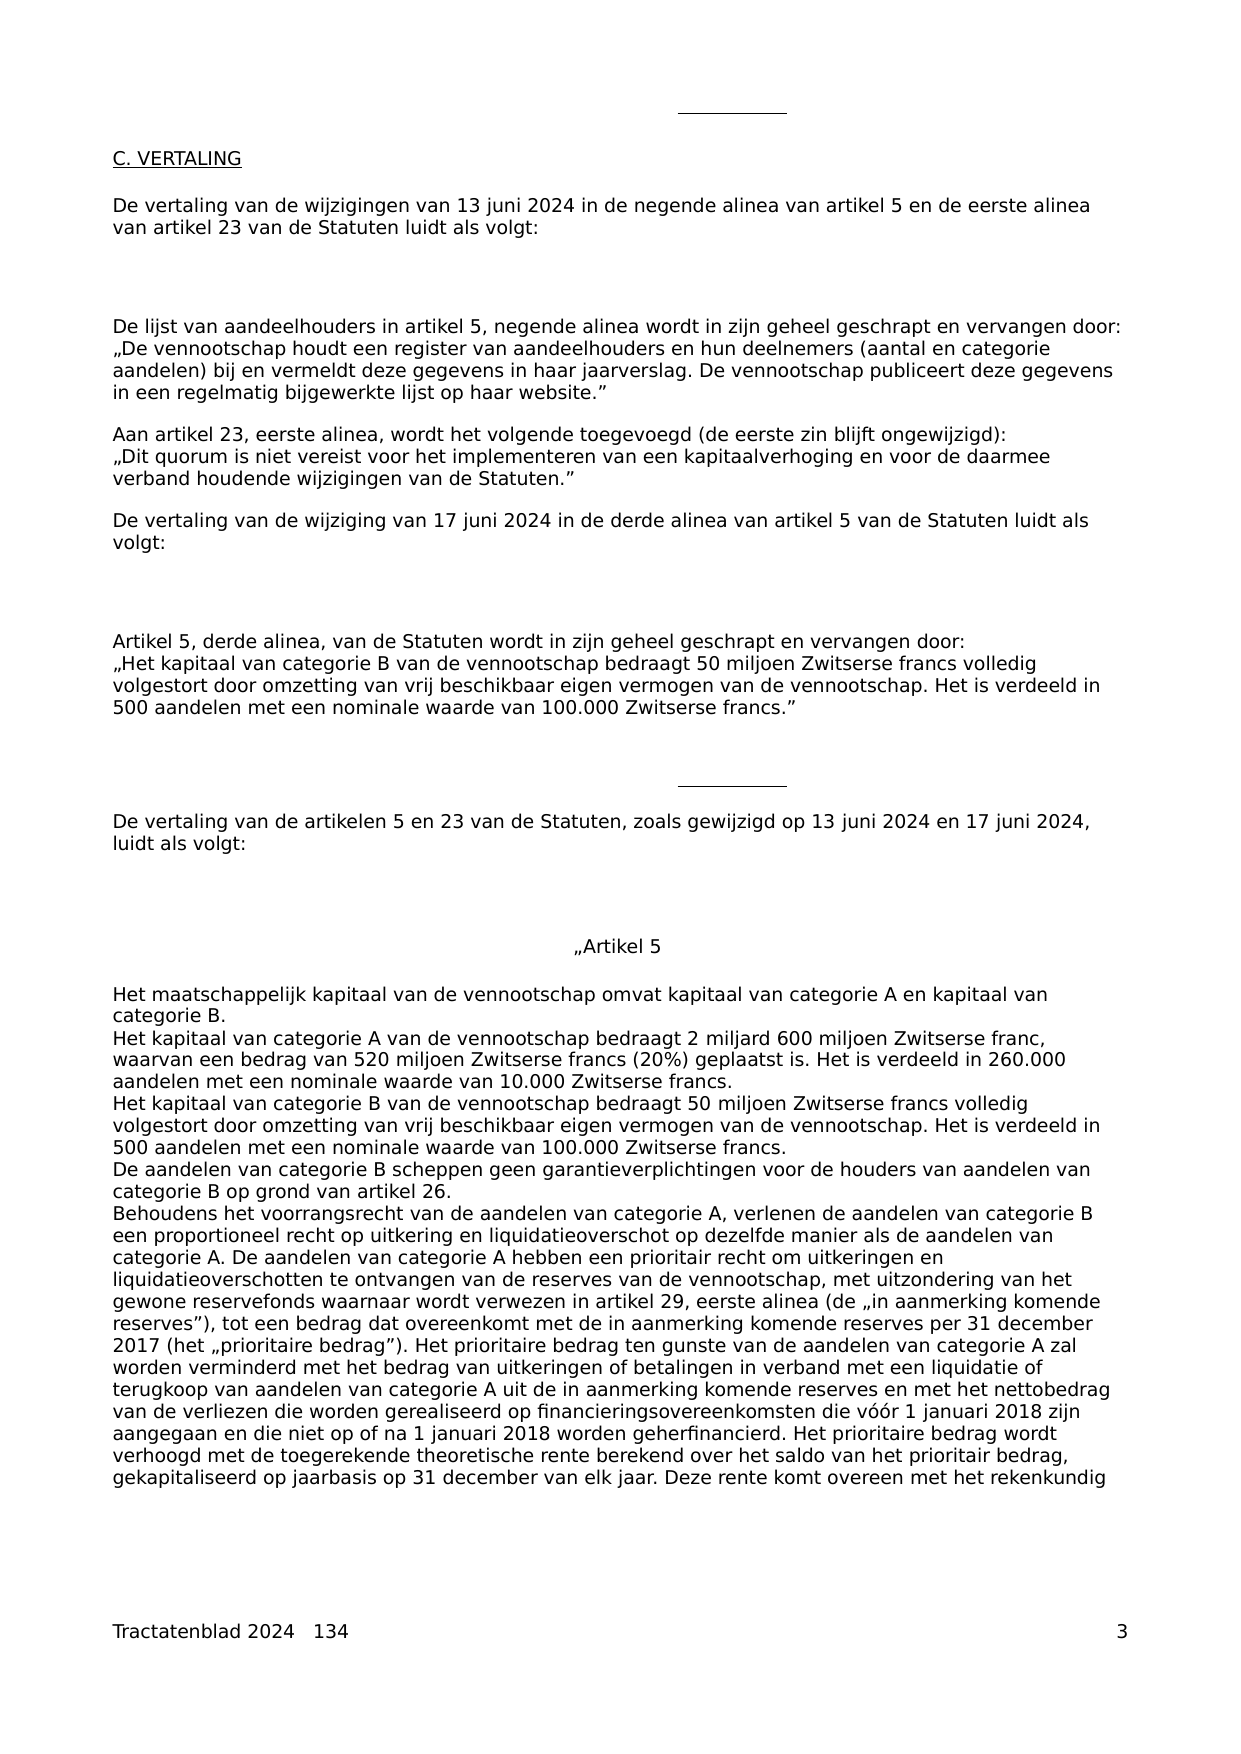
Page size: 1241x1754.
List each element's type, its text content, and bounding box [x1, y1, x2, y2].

text Aan artikel 23, eerste alinea, wordt het volgende toegevoegd (de eerste zin blijft ongewijzigd): [112, 424, 1128, 446]
text Behoudens het voorrangsrecht van de aandelen van categorie A, verlenen de aandelen van categorie B een proportioneel recht op uitkering en liquidatieoverschot op dezelfde manier als de aandelen van categorie A. De aandelen van categorie A hebben een prioritair recht om uitkeringen en liquidatieoverschotten te ontvangen van de reserves van de vennootschap, met uitzondering van het gewone reservefonds waarnaar wordt verwezen in artikel 29, eerste alinea (de „in aanmerking komende reserves”), tot een bedrag dat overeenkomt met de in aanmerking komende reserves per 31 december 2017 (het „prioritaire bedrag”). Het prioritaire bedrag ten gunste van de aandelen van categorie A zal worden verminderd met het bedrag van uitkeringen of betalingen in verband met een liquidatie of terugkoop van aandelen van categorie A uit de in aanmerking komende reserves en met het nettobedrag van de verliezen die worden gerealiseerd op financieringsovereenkomsten die vóór 1 januari 2018 zijn aangegaan en die niet op of na 1 januari 2018 worden geherfinancierd. Het prioritaire bedrag wordt verhoogd met de toegerekende theoretische rente berekend over het saldo van het prioritair bedrag, gekapitaliseerd op jaarbasis op 31 december van elk jaar. Deze rente komt overeen met het rekenkundig [112, 1203, 1128, 1489]
text De lijst van aandeelhouders in artikel 5, negende alinea wordt in zijn geheel geschrapt en vervangen door: [112, 316, 1128, 338]
text Artikel 5, derde alinea, van de Statuten wordt in zijn geheel geschrapt en vervangen door: [112, 631, 1128, 653]
text Het kapitaal van categorie B van de vennootschap bedraagt 50 miljoen Zwitserse francs volledig volgestort door omzetting van vrij beschikbaar eigen vermogen van de vennootschap. Het is verdeeld in 500 aandelen met een nominale waarde van 100.000 Zwitserse francs. [112, 1093, 1128, 1159]
text Het maatschappelijk kapitaal van de vennootschap omvat kapitaal van categorie A en kapitaal van categorie B. [112, 983, 1128, 1027]
text Het kapitaal van categorie A van de vennootschap bedraagt 2 miljard 600 miljoen Zwitserse franc, waarvan een bedrag van 520 miljoen Zwitserse francs (20%) geplaatst is. Het is verdeeld in 260.000 aandelen met een nominale waarde van 10.000 Zwitserse francs. [112, 1027, 1128, 1093]
text De vertaling van de artikelen 5 en 23 van de Statuten, zoals gewijzigd op 13 juni 2024 en 17 juni 2024, luidt als volgt: [112, 811, 1128, 854]
text De aandelen van categorie B scheppen geen garantieverplichtingen voor de houders van aandelen van categorie B op grond van artikel 26. [112, 1159, 1128, 1203]
text „De vennootschap houdt een register van aandeelhouders en hun deelnemers (aantal en categorie aandelen) bij en vermeldt deze gegevens in haar jaarverslag. De vennootschap publiceert deze gegevens in een regelmatig bijgewerkte lijst op haar website.” [112, 338, 1128, 404]
text „Dit quorum is niet vereist voor het implementeren van een kapitaalverhoging en voor de daarmee verband houdende wijzigingen van de Statuten.” [112, 446, 1128, 490]
text De vertaling van de wijzigingen van 13 juni 2024 in de negende alinea van artikel 5 en de eerste alinea van artikel 23 van de Statuten luidt als volgt: [112, 195, 1128, 239]
text De vertaling van de wijziging van 17 juni 2024 in de derde alinea van artikel 5 van de Statuten luidt als volgt: [112, 510, 1128, 554]
subtitle C. VERTALING [112, 148, 1128, 170]
text „Het kapitaal van categorie B van de vennootschap bedraagt 50 miljoen Zwitserse francs volledig volgestort door omzetting van vrij beschikbaar eigen vermogen van de vennootschap. Het is verdeeld in 500 aandelen met een nominale waarde van 100.000 Zwitserse francs.” [112, 653, 1128, 718]
subtitle „Artikel 5 [112, 936, 1128, 958]
